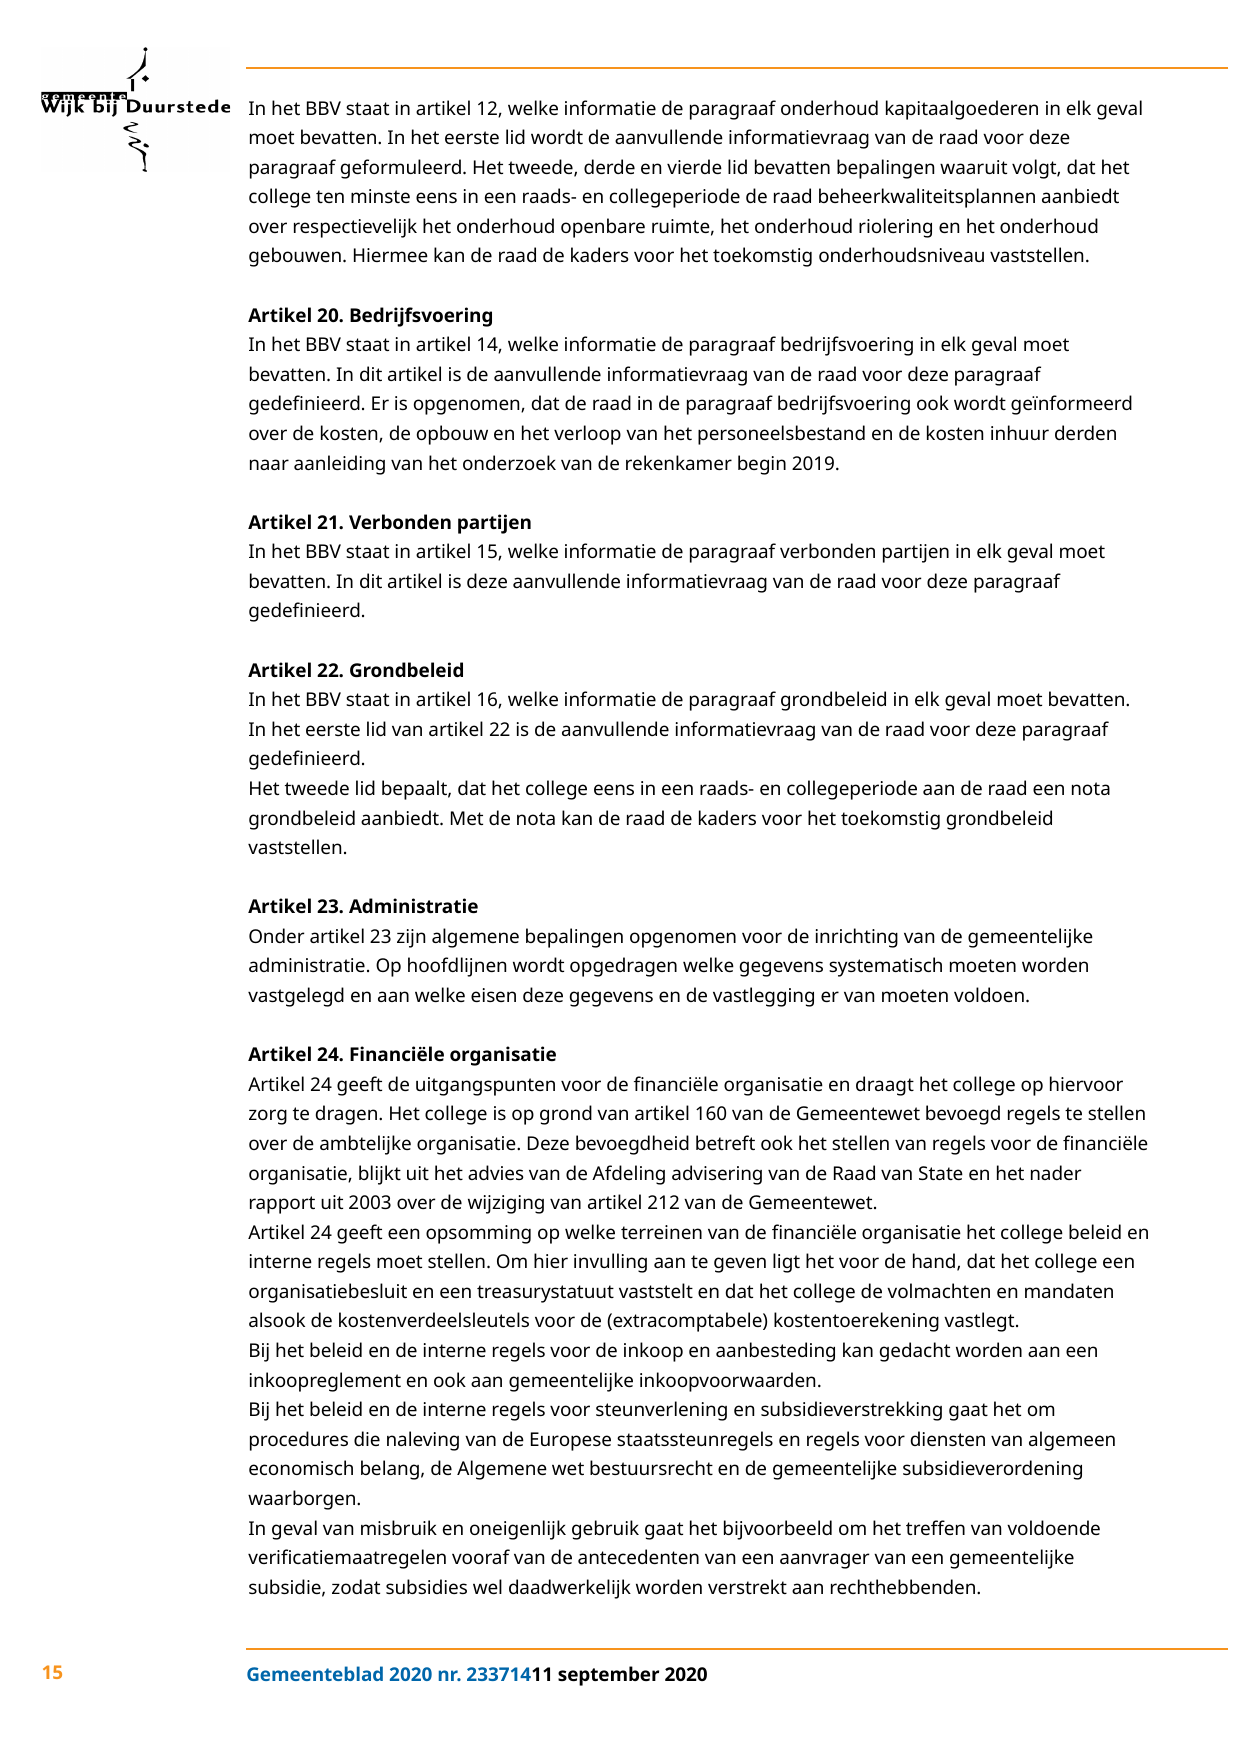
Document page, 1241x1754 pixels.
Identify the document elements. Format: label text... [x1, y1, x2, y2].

text Artikel 24. Financiële organisatie [248, 1041, 1152, 1067]
text Artikel 24 geeft een opsomming op welke terreinen van de financiële organisatie het college beleid en interne regels moet stellen. Om hier invulling aan te geven ligt het voor de hand, dat het college een organisatiebesluit en een treasurystatuut vaststelt en dat het college de volmachten en mandaten alsook de kostenverdeelsleutels voor de (extracomptabele) kostentoerekening vastlegt. [248, 1219, 1152, 1333]
text In geval van misbruik en oneigenlijk gebruik gaat het bijvoorbeeld om het treffen van voldoende verificatiemaatregelen vooraf van de antecedenten van een aanvrager van een gemeentelijke subsidie, zodat subsidies wel daadwerkelijk worden verstrekt aan rechthebbenden. [248, 1515, 1152, 1600]
text In het BBV staat in artikel 15, welke informatie de paragraaf verbonden partijen in elk geval moet bevatten. In dit artikel is deze aanvullende informatievraag van de raad voor deze paragraaf gedefinieerd. [248, 538, 1152, 623]
text Artikel 21. Verbonden partijen [248, 509, 1152, 535]
text Het tweede lid bepaalt, dat het college eens in een raads- en collegeperiode aan de raad een nota grondbeleid aanbiedt. Met de nota kan de raad de kaders voor het toekomstig grondbeleid vaststellen. [248, 775, 1152, 860]
text In het BBV staat in artikel 12, welke informatie de paragraaf onderhoud kapitaalgoederen in elk geval moet bevatten. In het eerste lid wordt de aanvullende informatievraag van de raad voor deze paragraaf geformuleerd. Het tweede, derde en vierde lid bevatten bepalingen waaruit volgt, dat het college ten minste eens in een raads- en collegeperiode de raad beheerkwaliteitsplannen aanbiedt over respectievelijk het onderhoud openbare ruimte, het onderhoud riolering en het onderhoud gebouwen. Hiermee kan de raad de kaders voor het toekomstig onderhoudsniveau vaststellen. [248, 95, 1152, 268]
text Artikel 24 geeft de uitgangspunten voor de financiële organisatie en draagt het college op hiervoor zorg te dragen. Het college is op grond van artikel 160 van de Gemeentewet bevoegd regels te stellen over de ambtelijke organisatie. Deze bevoegdheid betreft ook het stellen van regels voor de financiële organisatie, blijkt uit het advies van de Afdeling advisering van de Raad van State en het nader rapport uit 2003 over de wijziging van artikel 212 van de Gemeentewet. [248, 1071, 1152, 1215]
text Artikel 22. Grondbeleid [248, 657, 1152, 683]
text Onder artikel 23 zijn algemene bepalingen opgenomen voor de inrichting van de gemeentelijke administratie. Op hoofdlijnen wordt opgedragen welke gegevens systematisch moeten worden vastgelegd en aan welke eisen deze gegevens en de vastlegging er van moeten voldoen. [248, 923, 1152, 1008]
picture [41, 47, 231, 172]
text In het BBV staat in artikel 16, welke informatie de paragraaf grondbeleid in elk geval moet bevatten. In het eerste lid van artikel 22 is de aanvullende informatievraag van de raad voor deze paragraaf gedefinieerd. [248, 686, 1152, 771]
text Bij het beleid en de interne regels voor de inkoop en aanbesteding kan gedacht worden aan een inkoopreglement en ook aan gemeentelijke inkoopvoorwaarden. [248, 1337, 1152, 1393]
text In het BBV staat in artikel 14, welke informatie de paragraaf bedrijfsvoering in elk geval moet bevatten. In dit artikel is de aanvullende informatievraag van de raad voor deze paragraaf gedefinieerd. Er is opgenomen, dat de raad in de paragraaf bedrijfsvoering ook wordt geïnformeerd over de kosten, de opbouw en het verloop van het personeelsbestand en de kosten inhuur derden naar aanleiding van het onderzoek van de rekenkamer begin 2019. [248, 331, 1152, 476]
text Bij het beleid en de interne regels voor steunverlening en subsidieverstrekking gaat het om procedures die naleving van de Europese staatssteunregels en regels voor diensten van algemeen economisch belang, de Algemene wet bestuursrecht en de gemeentelijke subsidieverordening waarborgen. [248, 1396, 1152, 1511]
text Artikel 20. Bedrijfsvoering [248, 302, 1152, 328]
text Artikel 23. Administratie [248, 893, 1152, 919]
